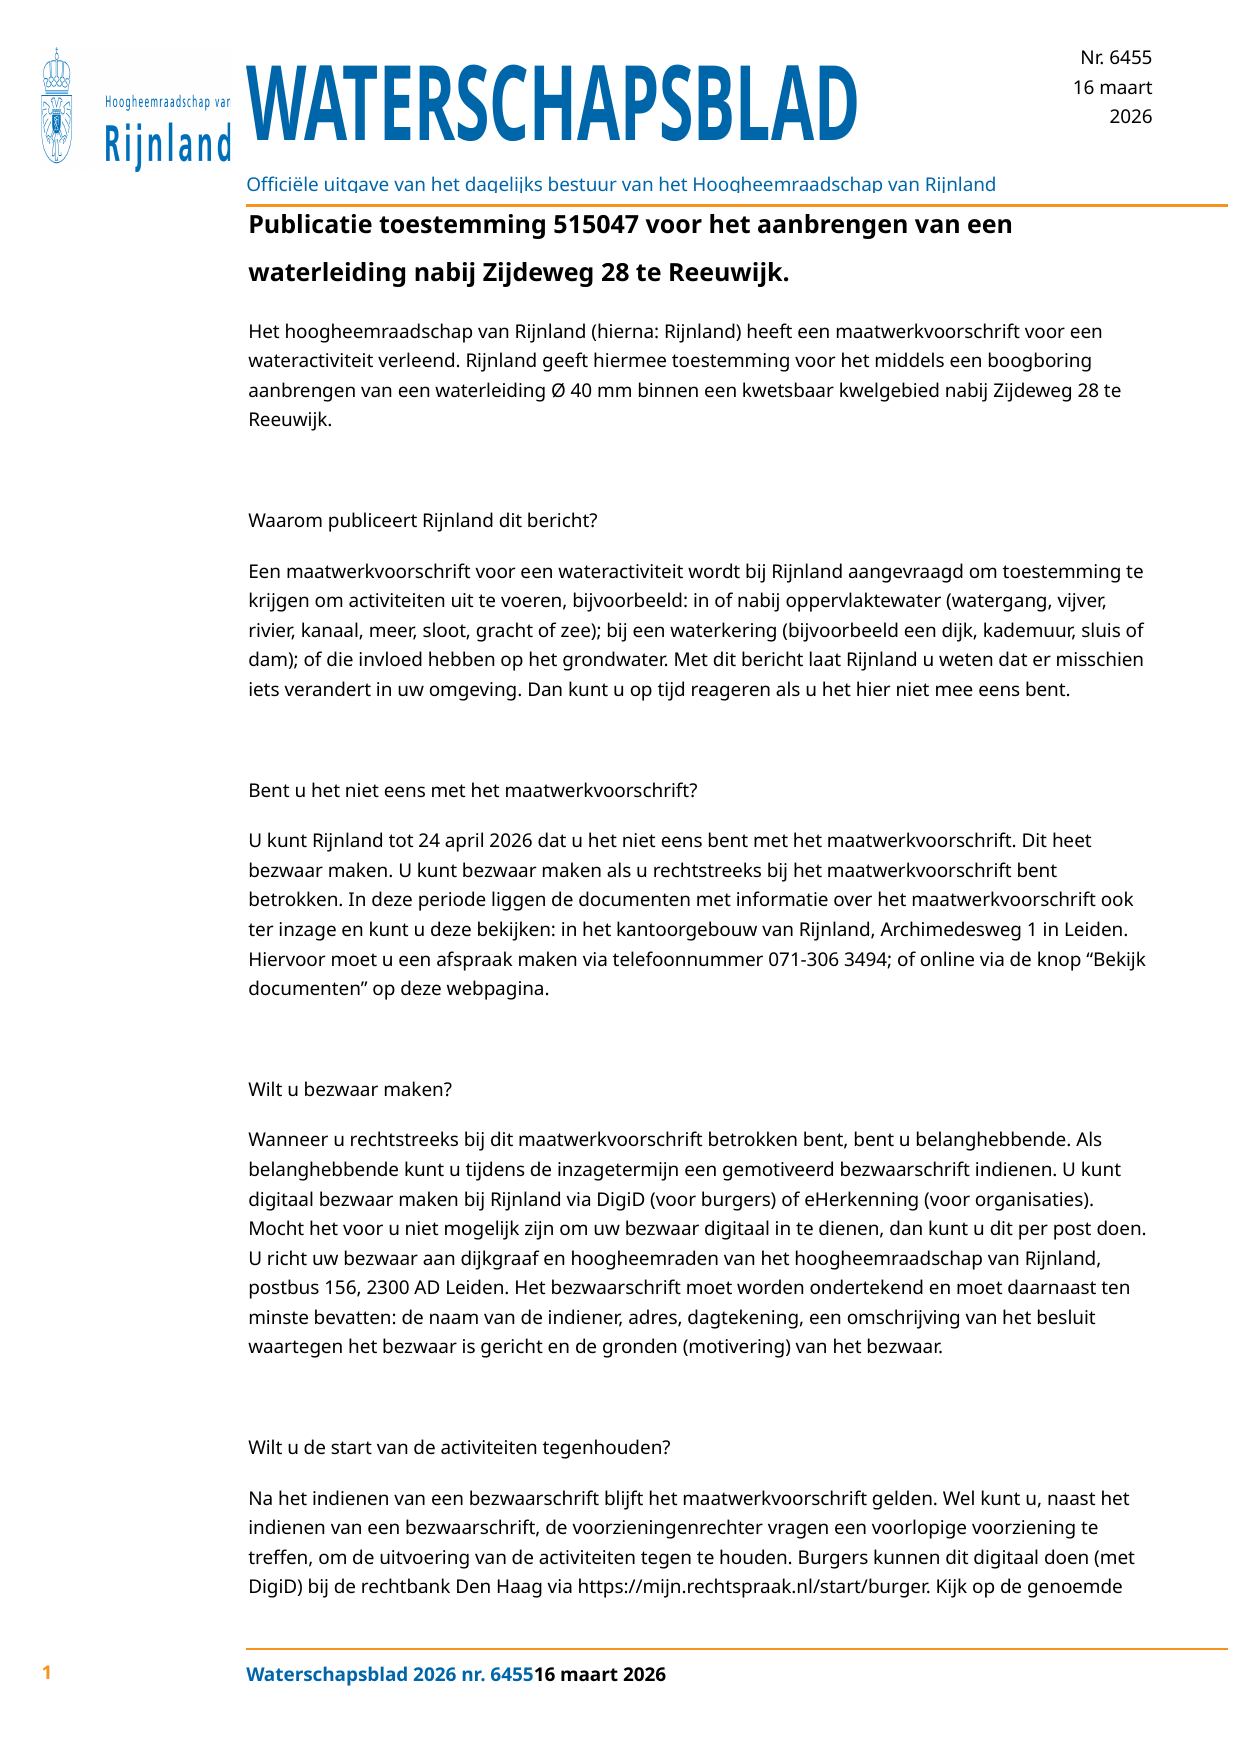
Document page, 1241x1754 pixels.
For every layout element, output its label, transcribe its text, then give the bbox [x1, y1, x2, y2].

text Wilt u de start van de activiteiten tegenhouden? [248, 1434, 1152, 1460]
text U kunt Rijnland tot 24 april 2026 dat u het niet eens bent met het maatwerkvoorschrift. Dit heet bezwaar maken. U kunt bezwaar maken als u rechtstreeks bij het maatwerkvoorschrift bent betrokken. In deze periode liggen de documenten met informatie over het maatwerkvoorschrift ook ter inzage en kunt u deze bekijken: in het kantoorgebouw van Rijnland, Archimedesweg 1 in Leiden. Hiervoor moet u een afspraak maken via telefoonnummer 071-306 3494; of online via de knop “Bekijk documenten” op deze webpagina. [248, 827, 1152, 1001]
text Waarom publiceert Rijnland dit bericht? [248, 507, 1152, 533]
text Een maatwerkvoorschrift voor een wateractiviteit wordt bij Rijnland aangevraagd om toestemming te krijgen om activiteiten uit te voeren, bijvoorbeeld: in of nabij oppervlaktewater (watergang, vijver, rivier, kanaal, meer, sloot, gracht of zee); bij een waterkering (bijvoorbeeld een dijk, kademuur, sluis of dam); of die invloed hebben op het grondwater. Met dit bericht laat Rijnland u weten dat er misschien iets verandert in uw omgeving. Dan kunt u op tijd reageren als u het hier niet mee eens bent. [248, 558, 1152, 702]
text Het hoogheemraadschap van Rijnland (hierna: Rijnland) heeft een maatwerkvoorschrift voor een wateractiviteit verleend. Rijnland geeft hiermee toestemming voor het middels een boogboring aanbrengen van een waterleiding Ø 40 mm binnen een kwetsbaar kwelgebied nabij Zijdeweg 28 te Reeuwijk. [248, 318, 1152, 432]
text Wilt u bezwaar maken? [248, 1076, 1152, 1102]
text Bent u het niet eens met het maatwerkvoorschrift? [248, 777, 1152, 803]
picture [41, 47, 231, 172]
text Wanneer u rechtstreeks bij dit maatwerkvoorschrift betrokken bent, bent u belanghebbende. Als belanghebbende kunt u tijdens de inzagetermijn een gemotiveerd bezwaarschrift indienen. U kunt digitaal bezwaar maken bij Rijnland via DigiD (voor burgers) of eHerkenning (voor organisaties). Mocht het voor u niet mogelijk zijn om uw bezwaar digitaal in te dienen, dan kunt u dit per post doen. U richt uw bezwaar aan dijkgraaf en hoogheemraden van het hoogheemraadschap van Rijnland, postbus 156, 2300 AD Leiden. Het bezwaarschrift moet worden ondertekend en moet daarnaast ten minste bevatten: de naam van de indiener, adres, dagtekening, een omschrijving van het besluit waartegen het bezwaar is gericht en de gronden (motivering) van het bezwaar. [248, 1127, 1152, 1359]
text Na het indienen van een bezwaarschrift blijft het maatwerkvoorschrift gelden. Wel kunt u, naast het indienen van een bezwaarschrift, de voorzieningenrechter vragen een voorlopige voorziening te treffen, om de uitvoering van de activiteiten tegen te houden. Burgers kunnen dit digitaal doen (met DigiD) bij de rechtbank Den Haag via https://mijn.rechtspraak.nl/start/burger. Kijk op de genoemde [248, 1485, 1152, 1599]
text Publicatie toestemming 515047 voor het aanbrengen van een waterleiding nabij Zijdeweg 28 te Reeuwijk. [248, 207, 1152, 288]
